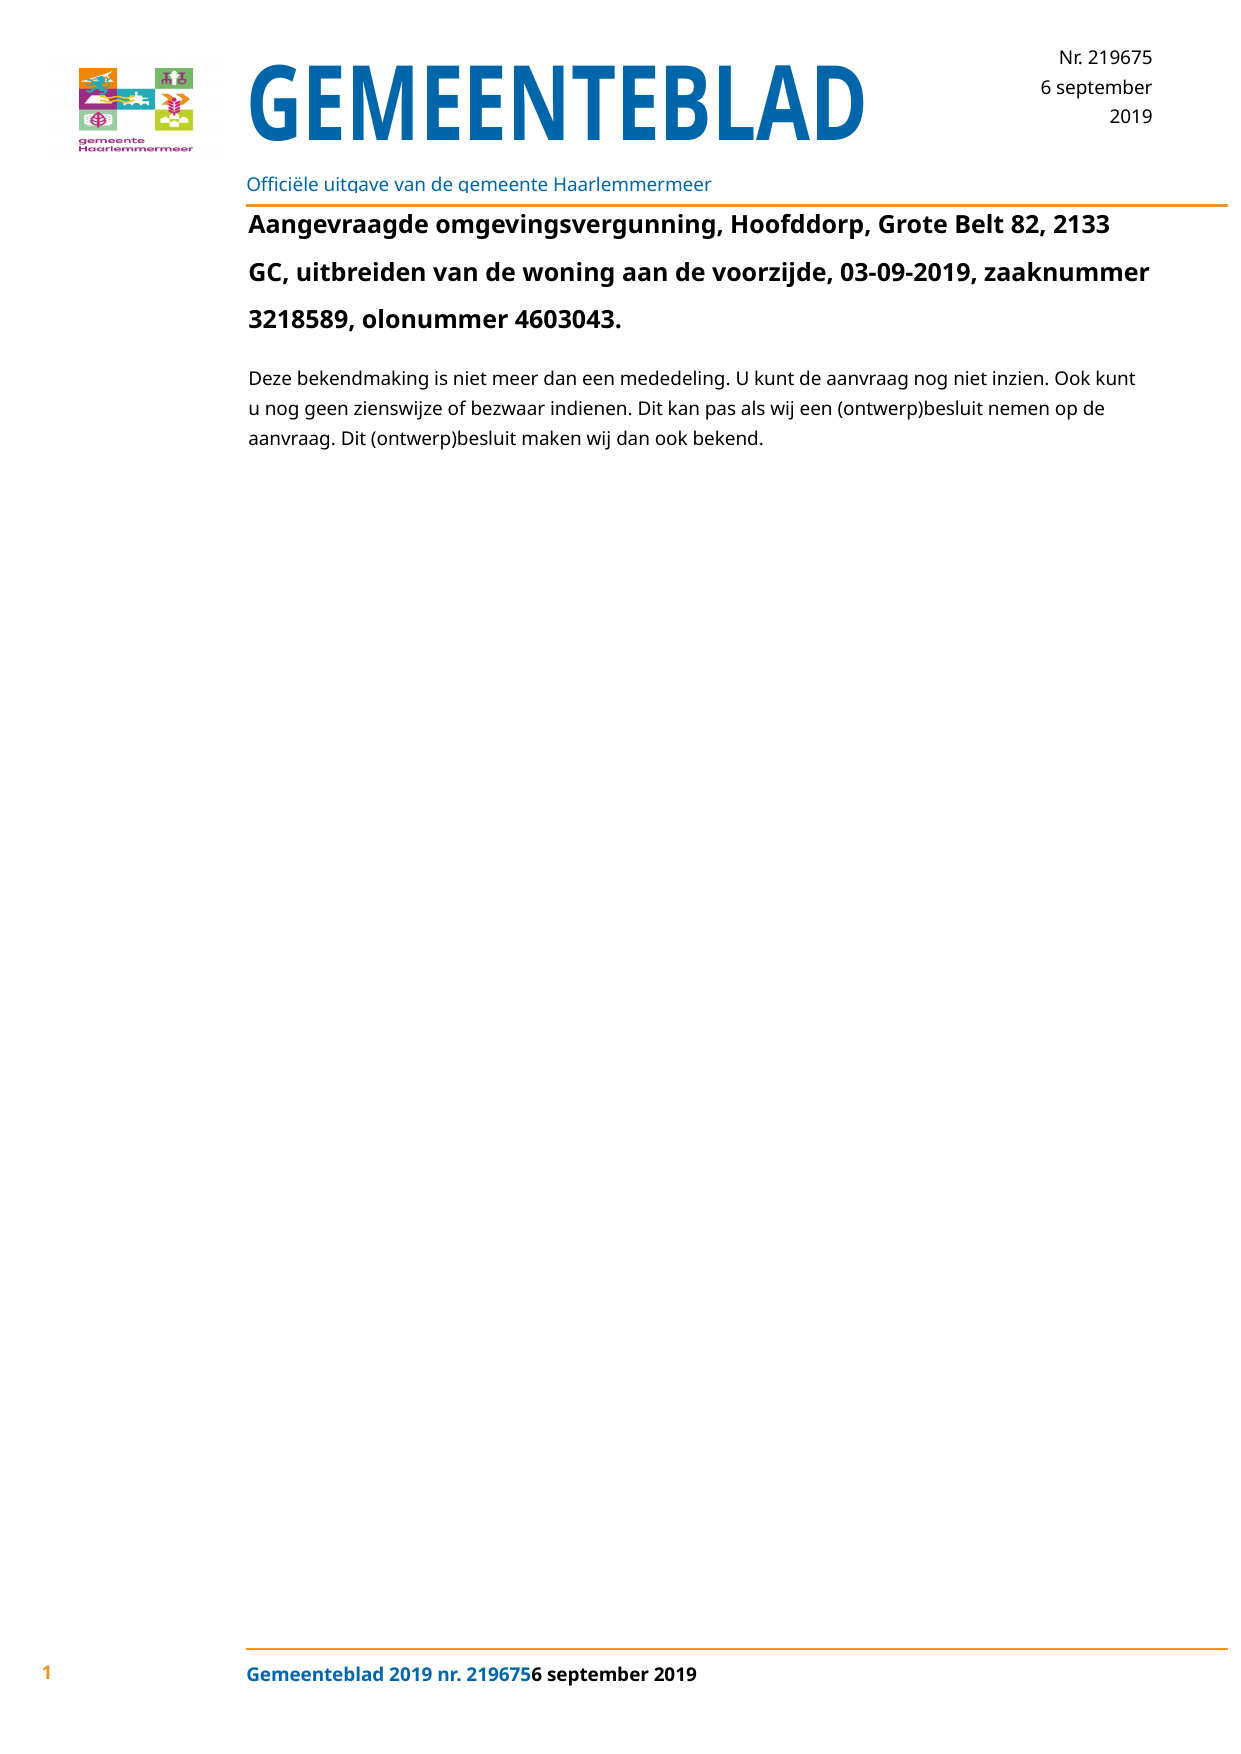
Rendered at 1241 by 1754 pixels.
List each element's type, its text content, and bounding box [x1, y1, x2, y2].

text Aangevraagde omgevingsvergunning, Hoofddorp, Grote Belt 82, 2133 GC, uitbreiden van de woning aan de voorzijde, 03-09-2019, zaaknummer 3218589, olonummer 4603043. [248, 207, 1152, 336]
picture [41, 47, 231, 172]
text Deze bekendmaking is niet meer dan een mededeling. U kunt de aanvraag nog niet inzien. Ook kunt u nog geen zienswijze of bezwaar indienen. Dit kan pas als wij een (ontwerp)besluit nemen op de aanvraag. Dit (ontwerp)besluit maken wij dan ook bekend. [248, 366, 1152, 450]
